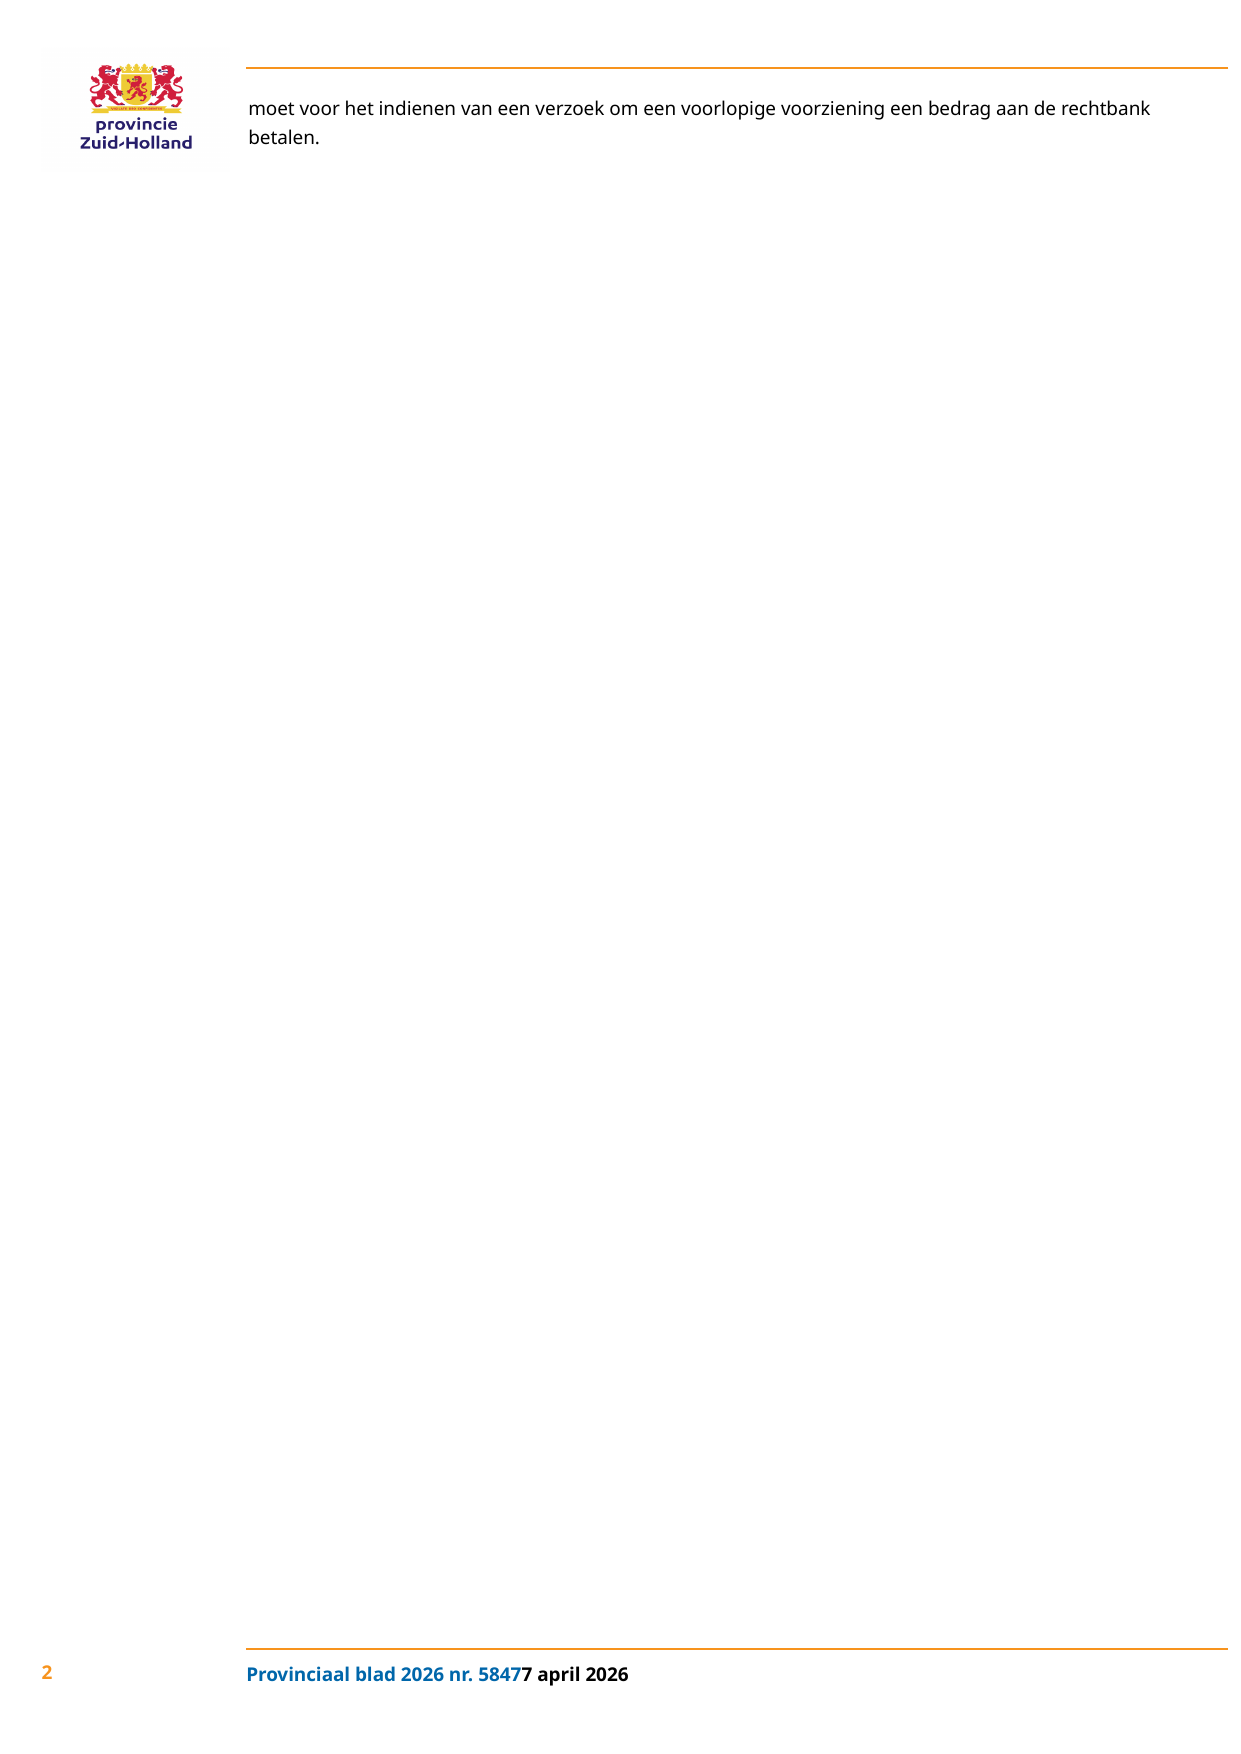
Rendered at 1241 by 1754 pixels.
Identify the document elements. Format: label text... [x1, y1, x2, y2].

text moet voor het indienen van een verzoek om een voorlopige voorziening een bedrag aan de rechtbank betalen. [248, 95, 1152, 150]
picture [41, 47, 231, 172]
